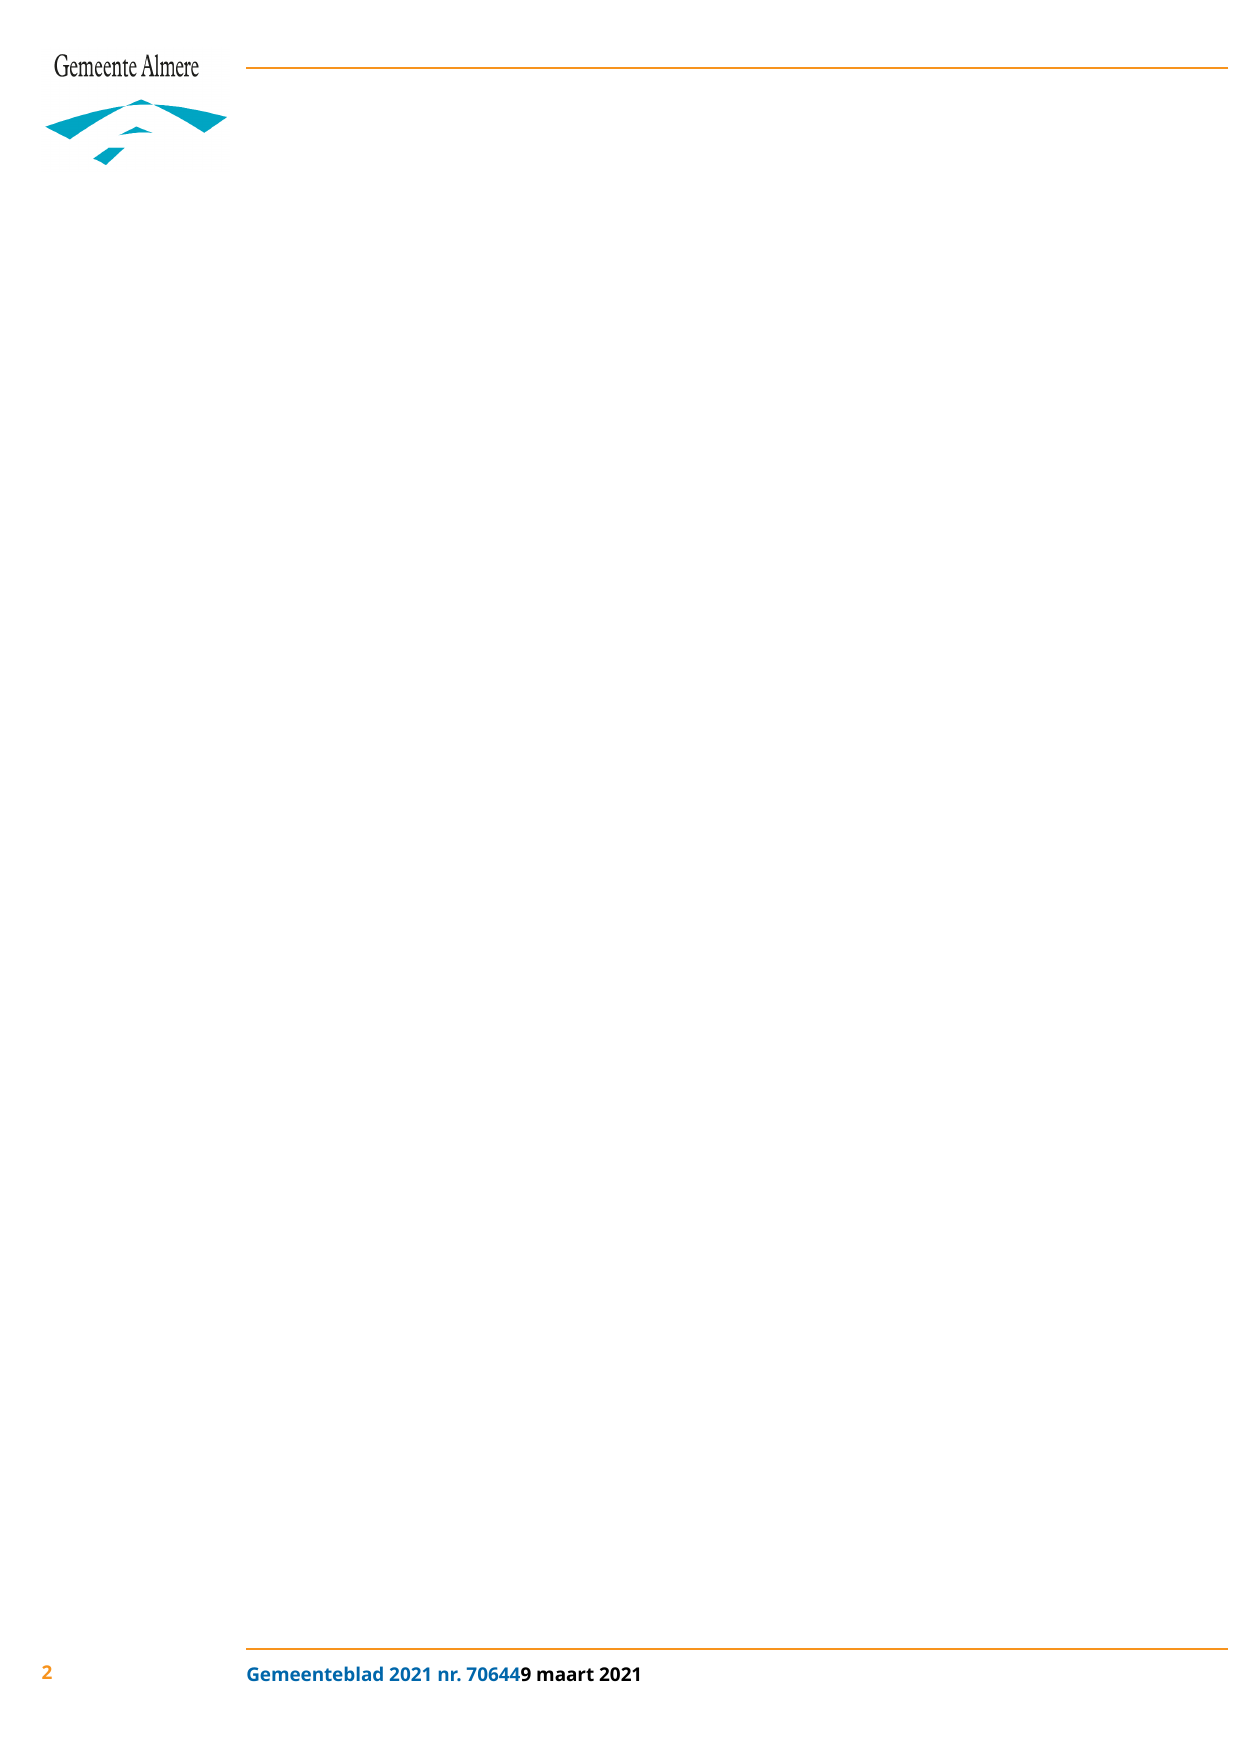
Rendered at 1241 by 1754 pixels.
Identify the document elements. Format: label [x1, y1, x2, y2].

picture [41, 47, 231, 172]
